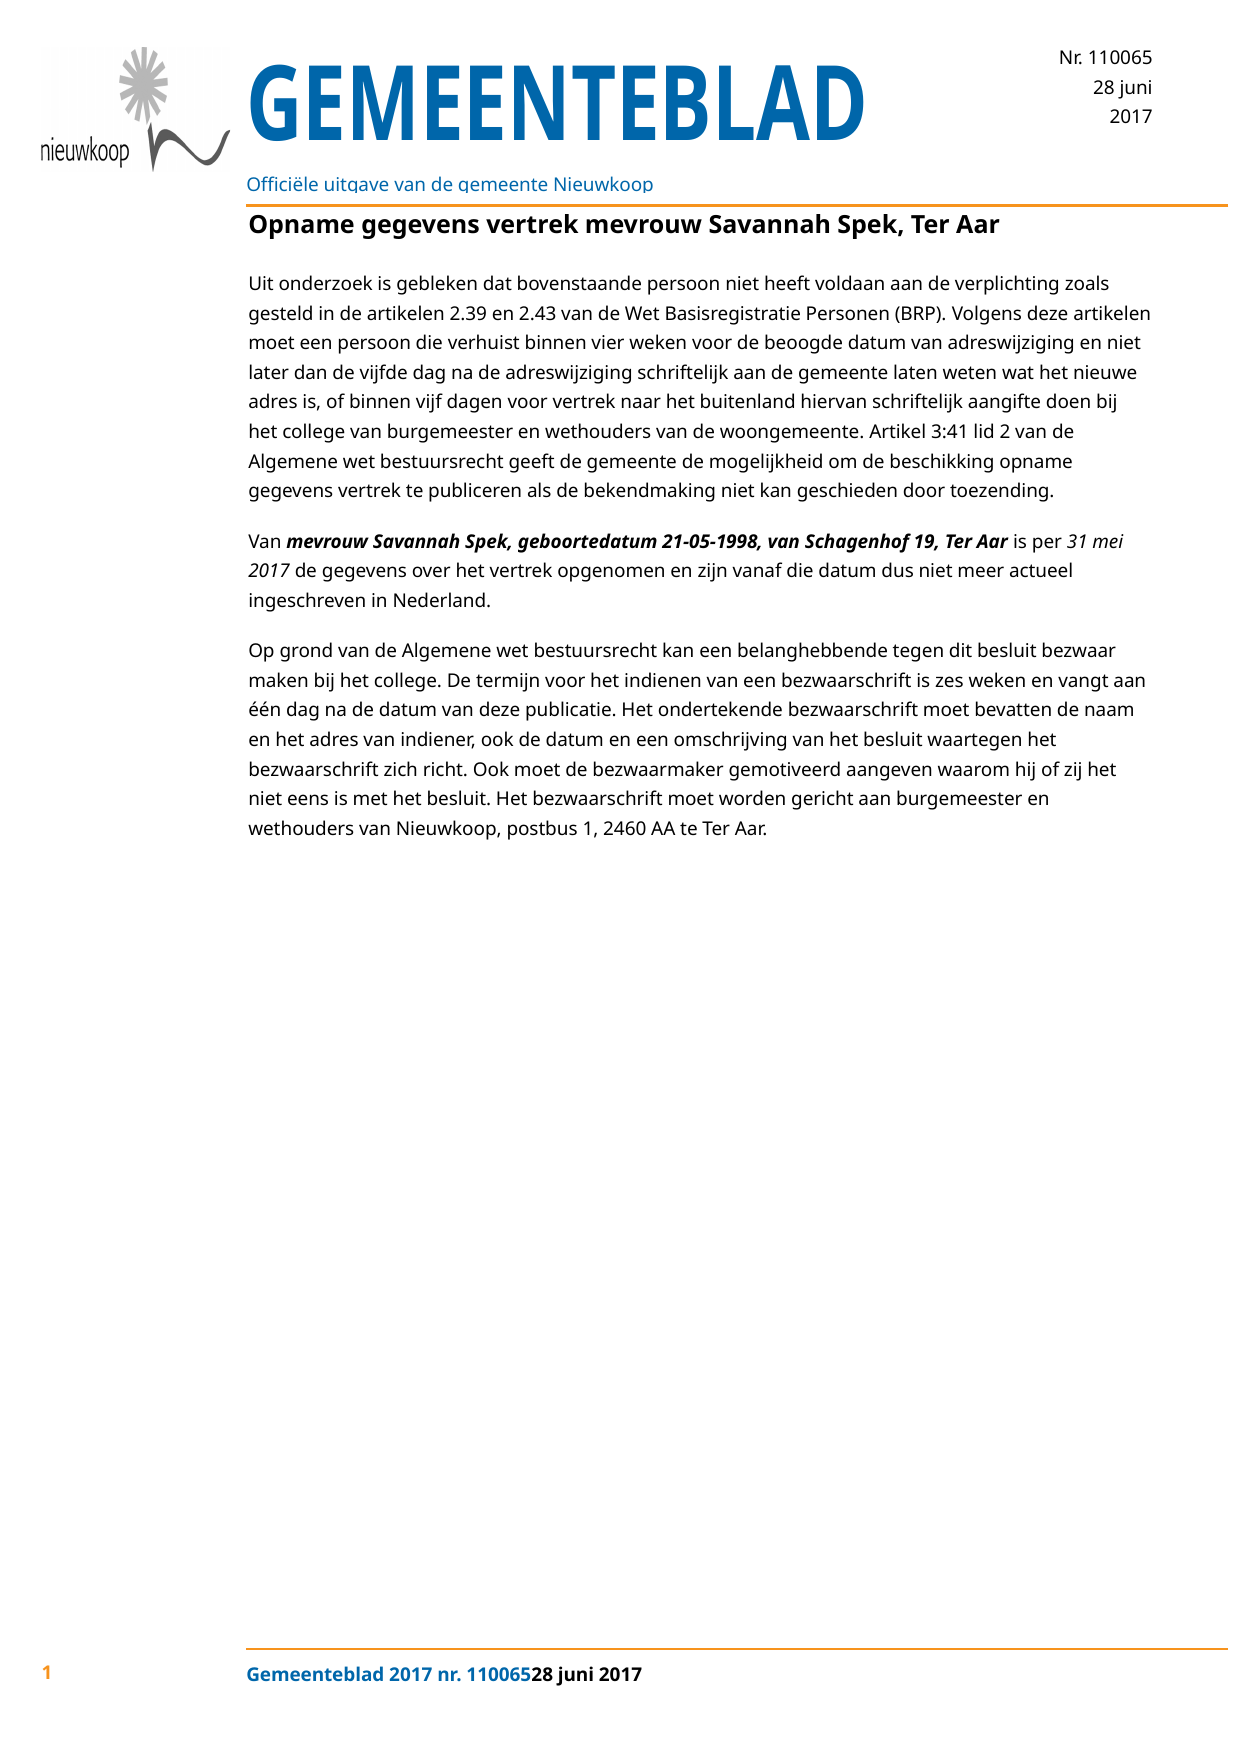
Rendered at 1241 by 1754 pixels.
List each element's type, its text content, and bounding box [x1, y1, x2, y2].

text Uit onderzoek is gebleken dat bovenstaande persoon niet heeft voldaan aan de verplichting zoals gesteld in de artikelen 2.39 en 2.43 van de Wet Basisregistratie Personen (BRP). Volgens deze artikelen moet een persoon die verhuist binnen vier weken voor de beoogde datum van adreswijziging en niet later dan de vijfde dag na de adreswijziging schriftelijk aan de gemeente laten weten wat het nieuwe adres is, of binnen vijf dagen voor vertrek naar het buitenland hiervan schriftelijk aangifte doen bij het college van burgemeester en wethouders van de woongemeente. Artikel 3:41 lid 2 van de Algemene wet bestuursrecht geeft de gemeente de mogelijkheid om de beschikking opname gegevens vertrek te publiceren als de bekendmaking niet kan geschieden door toezending. [248, 270, 1152, 503]
text Van mevrouw Savannah Spek, geboortedatum 21-05-1998, van Schagenhof 19, Ter Aar is per 31 mei 2017 de gegevens over het vertrek opgenomen en zijn vanaf die datum dus niet meer actueel ingeschreven in Nederland. [248, 528, 1152, 613]
text Op grond van de Algemene wet bestuursrecht kan een belanghebbende tegen dit besluit bezwaar maken bij het college. De termijn voor het indienen van een bezwaarschrift is zes weken en vangt aan één dag na de datum van deze publicatie. Het ondertekende bezwaarschrift moet bevatten de naam en het adres van indiener, ook de datum en een omschrijving van het besluit waartegen het bezwaarschrift zich richt. Ook moet de bezwaarmaker gemotiveerd aangeven waarom hij of zij het niet eens is met het besluit. Het bezwaarschrift moet worden gericht aan burgemeester en wethouders van Nieuwkoop, postbus 1, 2460 AA te Ter Aar. [248, 637, 1152, 841]
text Opname gegevens vertrek mevrouw Savannah Spek, Ter Aar [248, 207, 1152, 241]
picture [41, 47, 231, 172]
